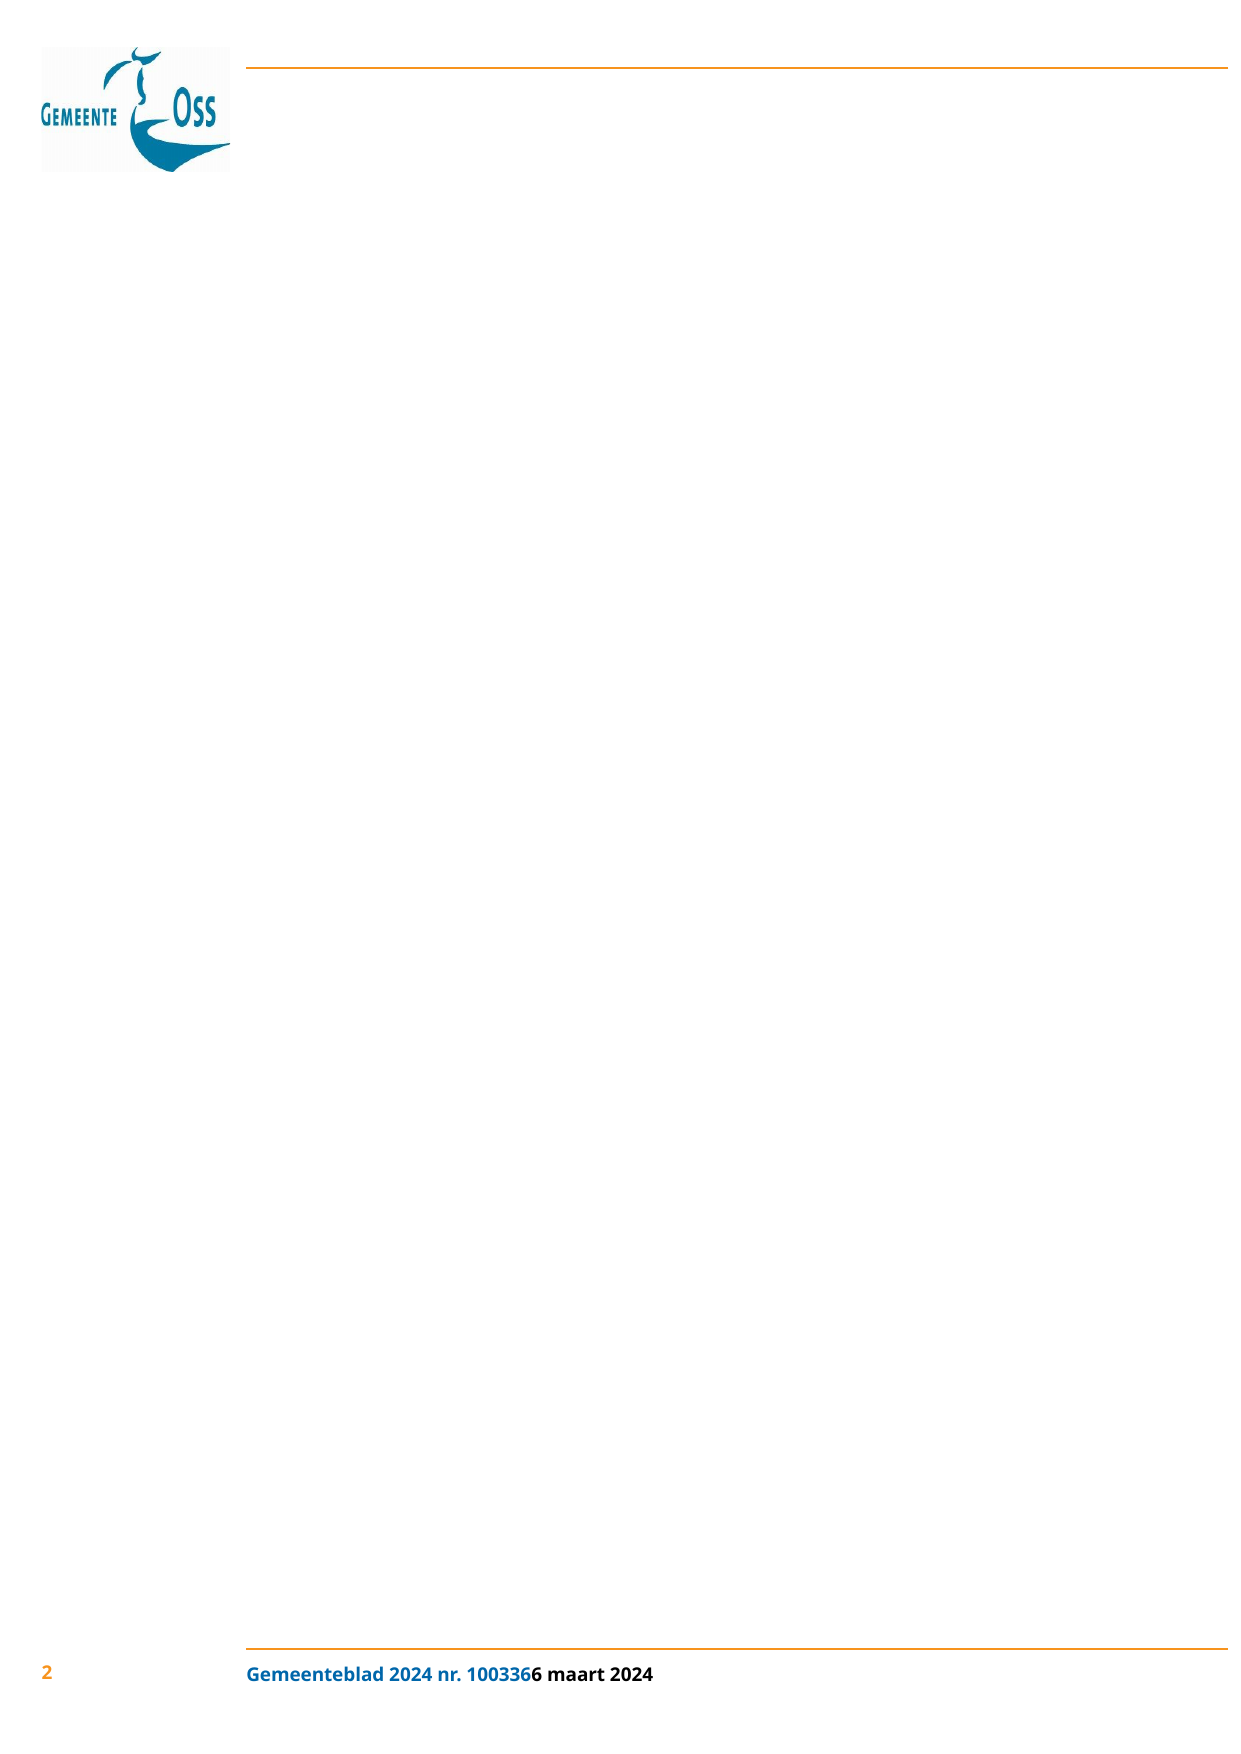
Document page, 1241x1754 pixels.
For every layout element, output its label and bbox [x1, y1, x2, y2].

picture [41, 47, 231, 172]
